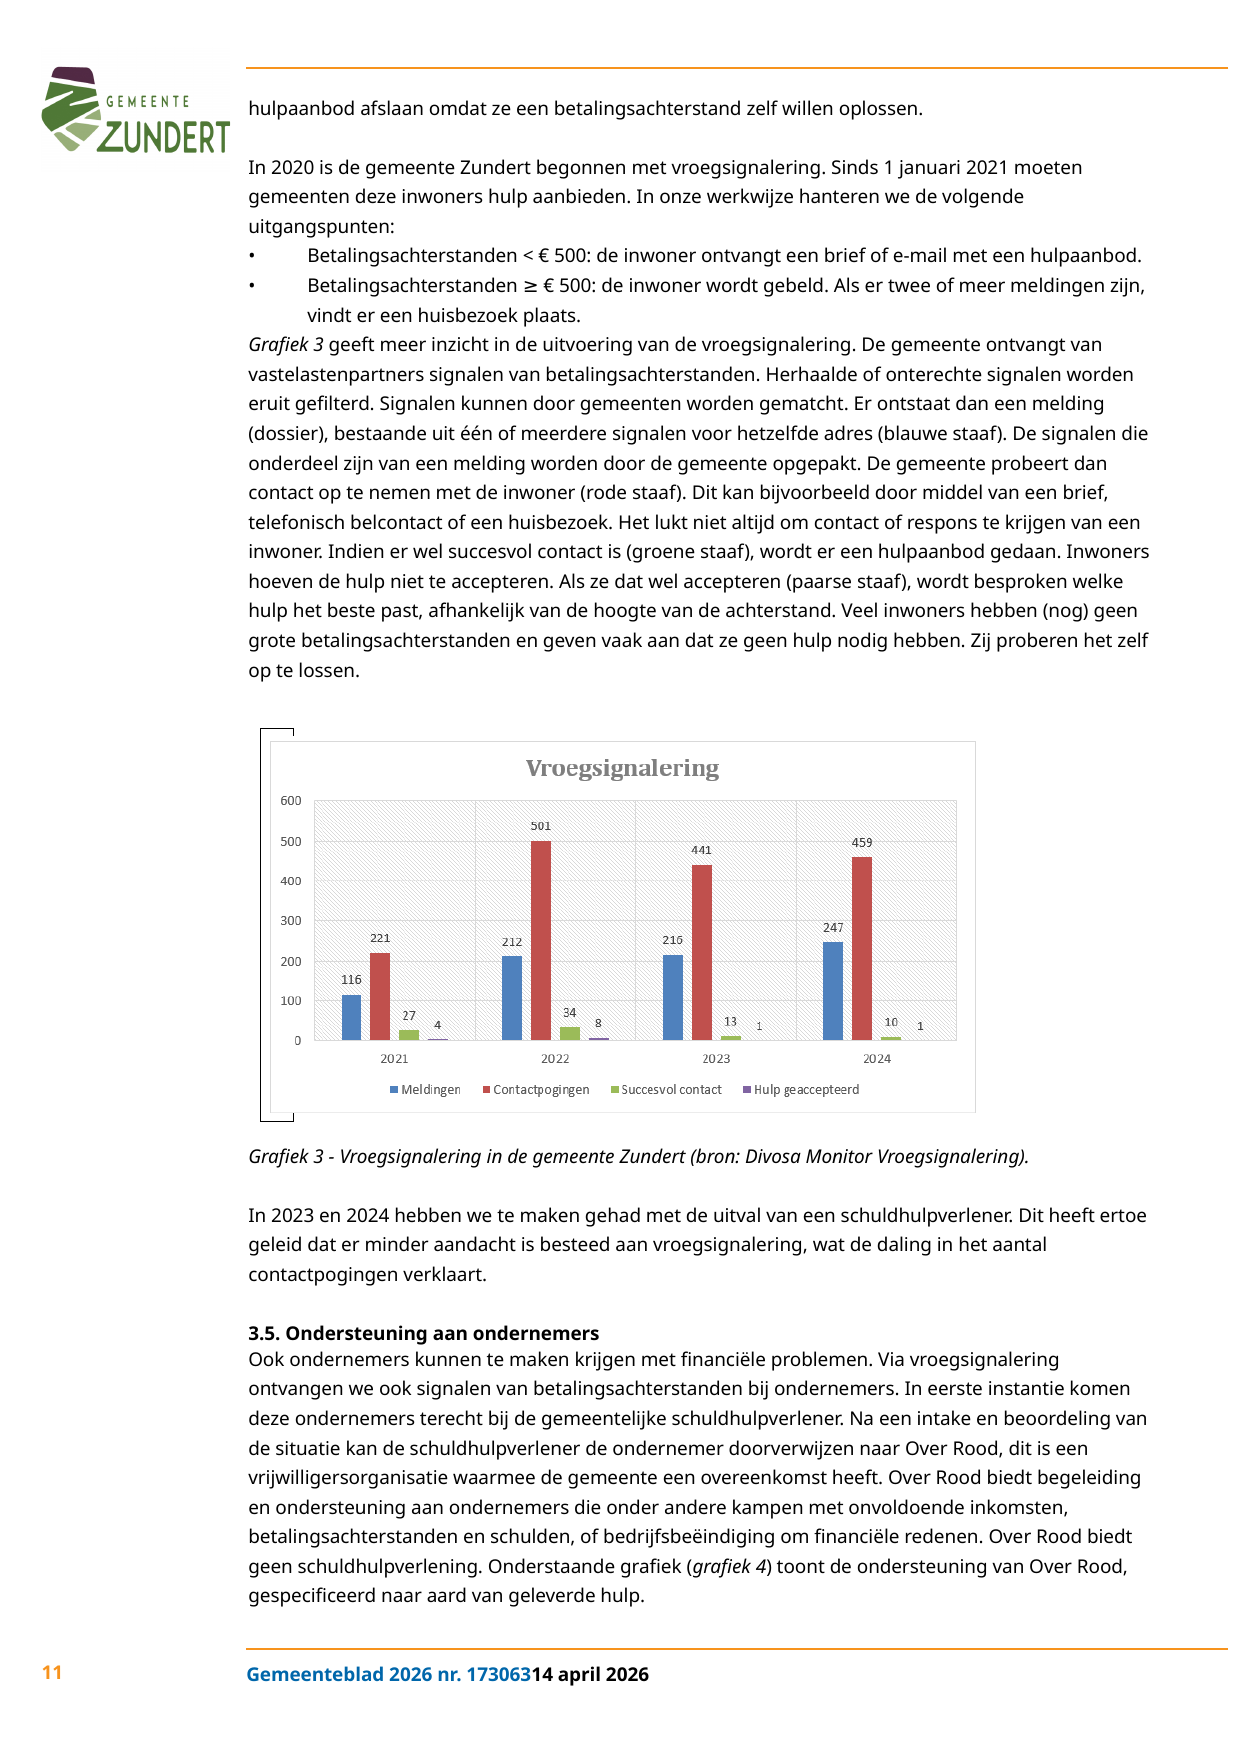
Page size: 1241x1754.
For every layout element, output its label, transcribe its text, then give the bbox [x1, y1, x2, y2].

text Ook ondernemers kunnen te maken krijgen met financiële problemen. Via vroegsignalering ontvangen we ook signalen van betalingsachterstanden bij ondernemers. In eerste instantie komen deze ondernemers terecht bij de gemeentelijke schuldhulpverlener. Na een intake en beoordeling van de situatie kan de schuldhulpverlener de ondernemer doorverwijzen naar Over Rood, dit is een vrijwilligersorganisatie waarmee de gemeente een overeenkomst heeft. Over Rood biedt begeleiding en ondersteuning aan ondernemers die onder andere kampen met onvoldoende inkomsten, betalingsachterstanden en schulden, of bedrijfsbeëindiging om financiële redenen. Over Rood biedt geen schuldhulpverlening. Onderstaande grafiek (grafiek 4) toont de ondersteuning van Over Rood, gespecificeerd naar aard van geleverde hulp. [248, 1346, 1152, 1608]
text hulpaanbod afslaan omdat ze een betalingsachterstand zelf willen oplossen. [248, 95, 1152, 121]
text Grafiek 3 geeft meer inzicht in de uitvoering van de vroegsignalering. De gemeente ontvangt van vastelastenpartners signalen van betalingsachterstanden. Herhaalde of onterechte signalen worden eruit gefilterd. Signalen kunnen door gemeenten worden gematcht. Er ontstaat dan een melding (dossier), bestaande uit één of meerdere signalen voor hetzelfde adres (blauwe staaf). De signalen die onderdeel zijn van een melding worden door de gemeente opgepakt. De gemeente probeert dan contact op te nemen met de inwoner (rode staaf). Dit kan bijvoorbeeld door middel van een brief, telefonisch belcontact of een huisbezoek. Het lukt niet altijd om contact of respons te krijgen van een inwoner. Indien er wel succesvol contact is (groene staaf), wordt er een hulpaanbod gedaan. Inwoners hoeven de hulp niet te accepteren. Als ze dat wel accepteren (paarse staaf), wordt besproken welke hulp het beste past, afhankelijk van de hoogte van de achterstand. Veel inwoners hebben (nog) geen grote betalingsachterstanden en geven vaak aan dat ze geen hulp nodig hebben. Zij proberen het zelf op te lossen. [248, 331, 1152, 683]
text In 2020 is de gemeente Zundert begonnen met vroegsignalering. Sinds 1 januari 2021 moeten gemeenten deze inwoners hulp aanbieden. In onze werkwijze hanteren we de volgende uitgangspunten: [248, 154, 1152, 239]
text Grafiek 3 - Vroegsignalering in de gemeente Zundert (bron: Divosa Monitor Vroegsignalering). [248, 1143, 1152, 1168]
text In 2023 en 2024 hebben we te maken gehad met de uitval van een schuldhulpverlener. Dit heeft ertoe geleid dat er minder aandacht is besteed aan vroegsignalering, wat de daling in het aantal contactpogingen verklaart. [248, 1202, 1152, 1287]
picture [268, 736, 978, 1113]
list Betalingsachterstanden ≥ € 500: de inwoner wordt gebeld. Als er twee of meer meldingen zijn, vindt er een huisbezoek plaats. [248, 272, 1152, 328]
list Betalingsachterstanden < € 500: de inwoner ontvangt een brief of e-mail met een hulpaanbod. [248, 243, 1152, 268]
text 3.5. Ondersteuning aan ondernemers [248, 1320, 1152, 1346]
picture [41, 47, 231, 172]
